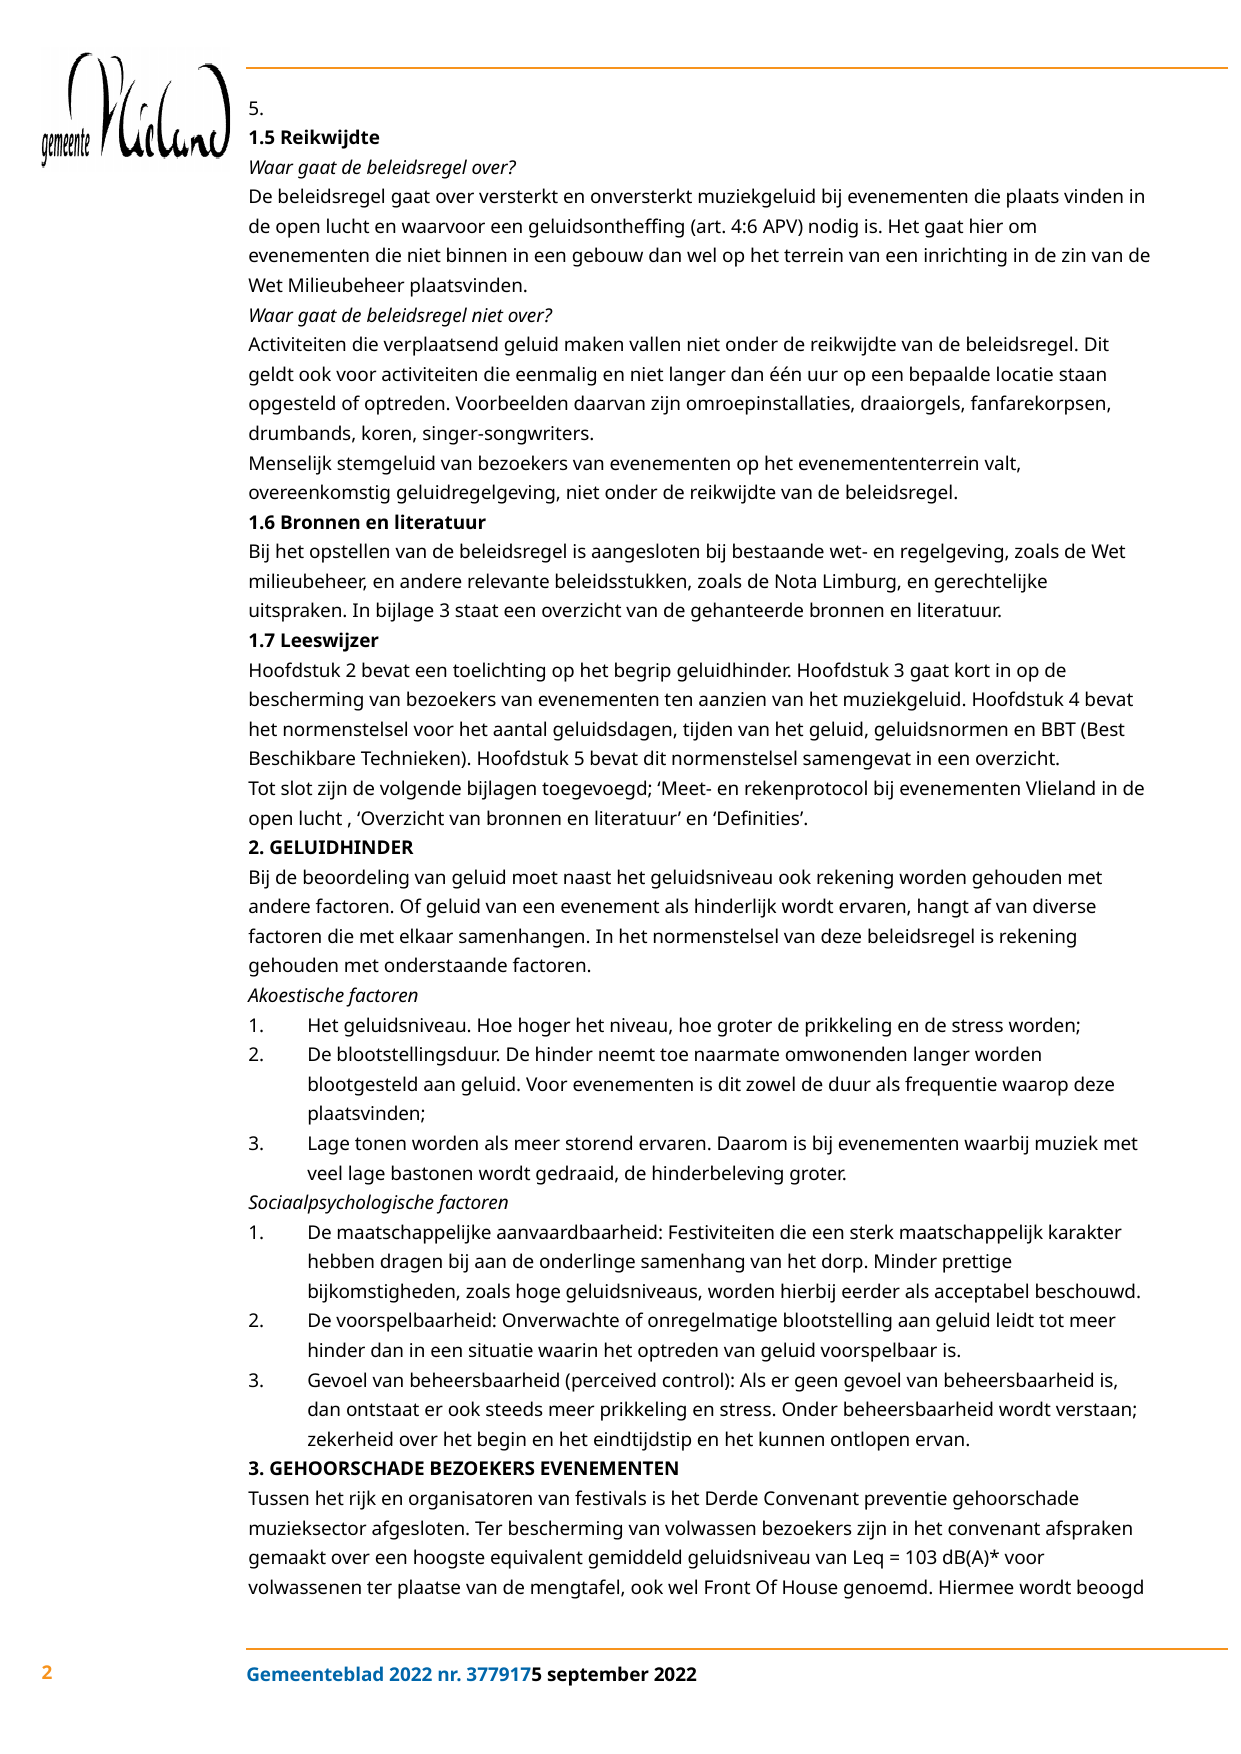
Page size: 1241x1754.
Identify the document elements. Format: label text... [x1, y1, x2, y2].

text Bij de beoordeling van geluid moet naast het geluidsniveau ook rekening worden gehouden met andere factoren. Of geluid van een evenement als hinderlijk wordt ervaren, hangt af van diverse factoren die met elkaar samenhangen. In het normenstelsel van deze beleidsregel is rekening gehouden met onderstaande factoren. [248, 864, 1152, 978]
text Waar gaat de beleidsregel niet over? [248, 302, 1152, 328]
text 1.6 Bronnen en literatuur [248, 509, 1152, 535]
list De maatschappelijke aanvaardbaarheid: Festiviteiten die een sterk maatschappelijk karakter hebben dragen bij aan de onderlinge samenhang van het dorp. Minder prettige bijkomstigheden, zoals hoge geluidsniveaus, worden hierbij eerder als acceptabel beschouwd. [248, 1219, 1152, 1304]
list Het geluidsniveau. Hoe hoger het niveau, hoe groter de prikkeling en de stress worden; [248, 1012, 1152, 1038]
text Bij het opstellen van de beleidsregel is aangesloten bij bestaande wet- en regelgeving, zoals de Wet milieubeheer, en andere relevante beleidsstukken, zoals de Nota Limburg, en gerechtelijke uitspraken. In bijlage 3 staat een overzicht van de gehanteerde bronnen en literatuur. [248, 538, 1152, 623]
text De beleidsregel gaat over versterkt en onversterkt muziekgeluid bij evenementen die plaats vinden in de open lucht en waarvoor een geluidsontheffing (art. 4:6 APV) nodig is. Het gaat hier om evenementen die niet binnen in een gebouw dan wel op het terrein van een inrichting in de zin van de Wet Milieubeheer plaatsvinden. [248, 183, 1152, 298]
list Gevoel van beheersbaarheid (perceived control): Als er geen gevoel van beheersbaarheid is, dan ontstaat er ook steeds meer prikkeling en stress. Onder beheersbaarheid wordt verstaan; zekerheid over het begin en het eindtijdstip en het kunnen ontlopen ervan. [248, 1367, 1152, 1452]
text Menselijk stemgeluid van bezoekers van evenementen op het evenemententerrein valt, overeenkomstig geluidregelgeving, niet onder de reikwijdte van de beleidsregel. [248, 450, 1152, 505]
text Tot slot zijn de volgende bijlagen toegevoegd; ‘Meet- en rekenprotocol bij evenementen Vlieland in de open lucht , ‘Overzicht van bronnen en literatuur’ en ‘Definities’. [248, 775, 1152, 831]
text 1.7 Leeswijzer [248, 627, 1152, 653]
list Lage tonen worden als meer storend ervaren. Daarom is bij evenementen waarbij muziek met veel lage bastonen wordt gedraaid, de hinderbeleving groter. [248, 1130, 1152, 1186]
text Waar gaat de beleidsregel over? [248, 154, 1152, 180]
text Akoestische factoren [248, 982, 1152, 1008]
text 3. GEHOORSCHADE BEZOEKERS EVENEMENTEN [248, 1456, 1152, 1481]
text Hoofdstuk 2 bevat een toelichting op het begrip geluidhinder. Hoofdstuk 3 gaat kort in op de bescherming van bezoekers van evenementen ten aanzien van het muziekgeluid. Hoofdstuk 4 bevat het normenstelsel voor het aantal geluidsdagen, tijden van het geluid, geluidsnormen en BBT (Best Beschikbare Technieken). Hoofdstuk 5 bevat dit normenstelsel samengevat in een overzicht. [248, 657, 1152, 771]
text 2. GELUIDHINDER [248, 834, 1152, 860]
list De voorspelbaarheid: Onverwachte of onregelmatige blootstelling aan geluid leidt tot meer hinder dan in een situatie waarin het optreden van geluid voorspelbaar is. [248, 1308, 1152, 1363]
text Activiteiten die verplaatsend geluid maken vallen niet onder de reikwijdte van de beleidsregel. Dit geldt ook voor activiteiten die eenmalig en niet langer dan één uur op een bepaalde locatie staan opgesteld of optreden. Voorbeelden daarvan zijn omroepinstallaties, draaiorgels, fanfarekorpsen, drumbands, koren, singer-songwriters. [248, 331, 1152, 446]
text Sociaalpsychologische factoren [248, 1189, 1152, 1215]
list De blootstellingsduur. De hinder neemt toe naarmate omwonenden langer worden blootgesteld aan geluid. Voor evenementen is dit zowel de duur als frequentie waarop deze plaatsvinden; [248, 1041, 1152, 1126]
picture [41, 47, 231, 172]
text Tussen het rijk en organisatoren van festivals is het Derde Convenant preventie gehoorschade muzieksector afgesloten. Ter bescherming van volwassen bezoekers zijn in het convenant afspraken gemaakt over een hoogste equivalent gemiddeld geluidsniveau van Leq = 103 dB(A)* voor volwassenen ter plaatse van de mengtafel, ook wel Front Of House genoemd. Hiermee wordt beoogd [248, 1485, 1152, 1600]
text 1.5 Reikwijdte [248, 124, 1152, 150]
